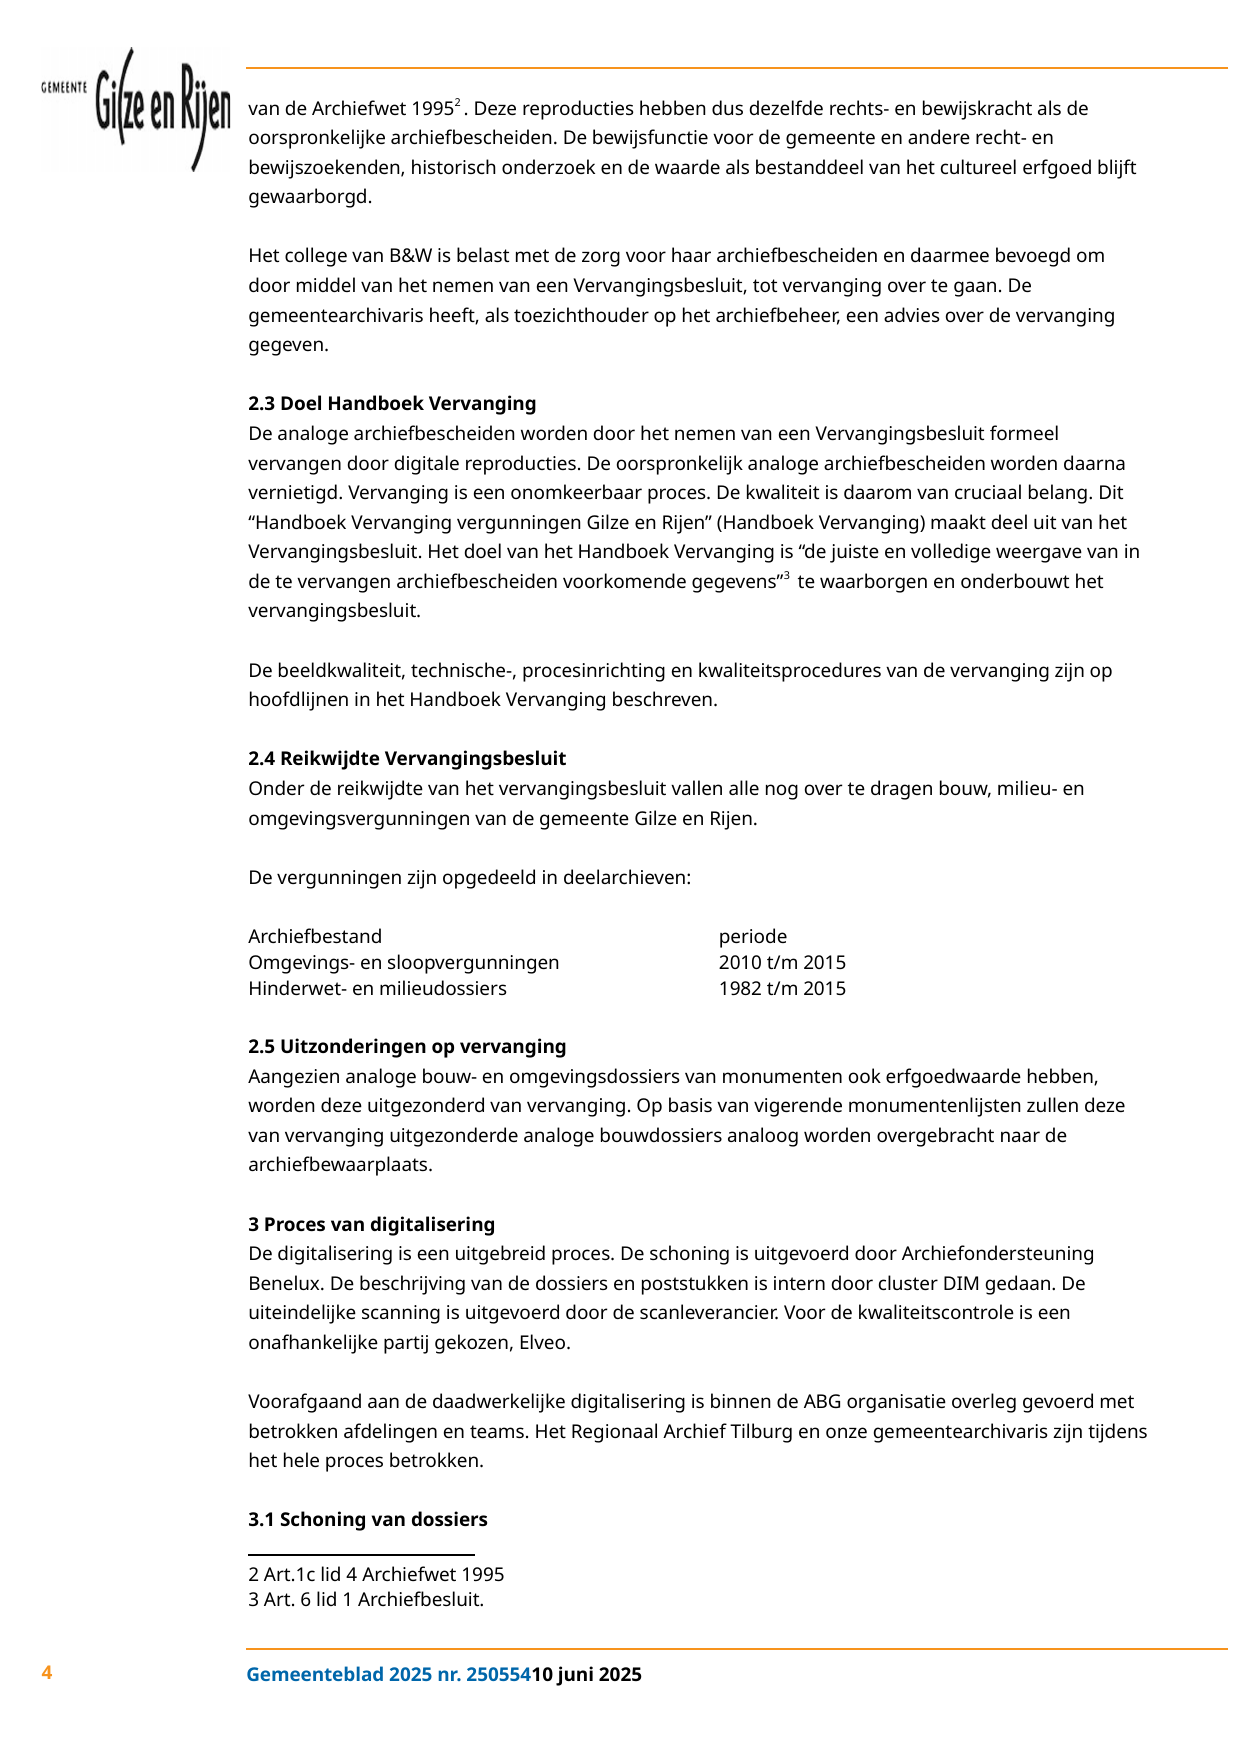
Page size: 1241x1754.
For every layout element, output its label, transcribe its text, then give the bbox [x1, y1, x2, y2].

table_cell 1982 t/m 2015 [719, 975, 1152, 1000]
text De vergunningen zijn opgedeeld in deelarchieven: [248, 864, 1152, 890]
text van de Archiefwet 1995. Deze reproducties hebben dus dezelfde rechts- en bewijskracht als de oorspronkelijke archiefbescheiden. De bewijsfunctie voor de gemeente en andere recht- en bewijszoekenden, historisch onderzoek en de waarde als bestanddeel van het cultureel erfgoed blijft gewaarborgd. [248, 95, 1152, 209]
text De beeldkwaliteit, technische-, procesinrichting en kwaliteitsprocedures van de vervanging zijn op hoofdlijnen in het Handboek Vervanging beschreven. [248, 657, 1152, 712]
table_header periode [719, 923, 1152, 949]
table_cell Omgevings- en sloopvergunningen [248, 949, 719, 975]
text Voorafgaand aan de daadwerkelijke digitalisering is binnen de ABG organisatie overleg gevoerd met betrokken afdelingen en teams. Het Regionaal Archief Tilburg en onze gemeentearchivaris zijn tijdens het hele proces betrokken. [248, 1388, 1152, 1473]
table_header Archiefbestand [248, 923, 719, 949]
text Art.1c lid 4 Archiefwet 1995 [248, 1561, 1152, 1586]
text 2.4 Reikwijdte Vervangingsbesluit [248, 746, 1152, 771]
text Het college van B&W is belast met de zorg voor haar archiefbescheiden en daarmee bevoegd om door middel van het nemen van een Vervangingsbesluit, tot vervanging over te gaan. De gemeentearchivaris heeft, als toezichthouder op het archiefbeheer, een advies over de vervanging gegeven. [248, 243, 1152, 357]
text Onder de reikwijdte van het vervangingsbesluit vallen alle nog over te dragen bouw, milieu- en omgevingsvergunningen van de gemeente Gilze en Rijen. [248, 775, 1152, 831]
text De analoge archiefbescheiden worden door het nemen van een Vervangingsbesluit formeel vervangen door digitale reproducties. De oorspronkelijk analoge archiefbescheiden worden daarna vernietigd. Vervanging is een onomkeerbaar proces. De kwaliteit is daarom van cruciaal belang. Dit “Handboek Vervanging vergunningen Gilze en Rijen” (Handboek Vervanging) maakt deel uit van het Vervangingsbesluit. Het doel van het Handboek Vervanging is “de juiste en volledige weergave van in de te vervangen archiefbescheiden voorkomende gegevens” te waarborgen en onderbouwt het vervangingsbesluit. [248, 420, 1152, 623]
table_cell Hinderwet- en milieudossiers [248, 975, 719, 1000]
table_cell 2010 t/m 2015 [719, 949, 1152, 975]
text 3.1 Schoning van dossiers [248, 1507, 1152, 1532]
text 2.5 Uitzonderingen op vervanging [248, 1033, 1152, 1059]
text 2.3 Doel Handboek Vervanging [248, 391, 1152, 416]
text De digitalisering is een uitgebreid proces. De schoning is uitgevoerd door Archiefondersteuning Benelux. De beschrijving van de dossiers en poststukken is intern door cluster DIM gedaan. De uiteindelijke scanning is uitgevoerd door de scanleverancier. Voor de kwaliteitscontrole is een onafhankelijke partij gekozen, Elveo. [248, 1240, 1152, 1355]
picture [41, 47, 231, 172]
text Aangezien analoge bouw- en omgevingsdossiers van monumenten ook erfgoedwaarde hebben, worden deze uitgezonderd van vervanging. Op basis van vigerende monumentenlijsten zullen deze van vervanging uitgezonderde analoge bouwdossiers analoog worden overgebracht naar de archiefbewaarplaats. [248, 1063, 1152, 1177]
text 3 Proces van digitalisering [248, 1211, 1152, 1236]
text Art. 6 lid 1 Archiefbesluit. [248, 1586, 1152, 1612]
